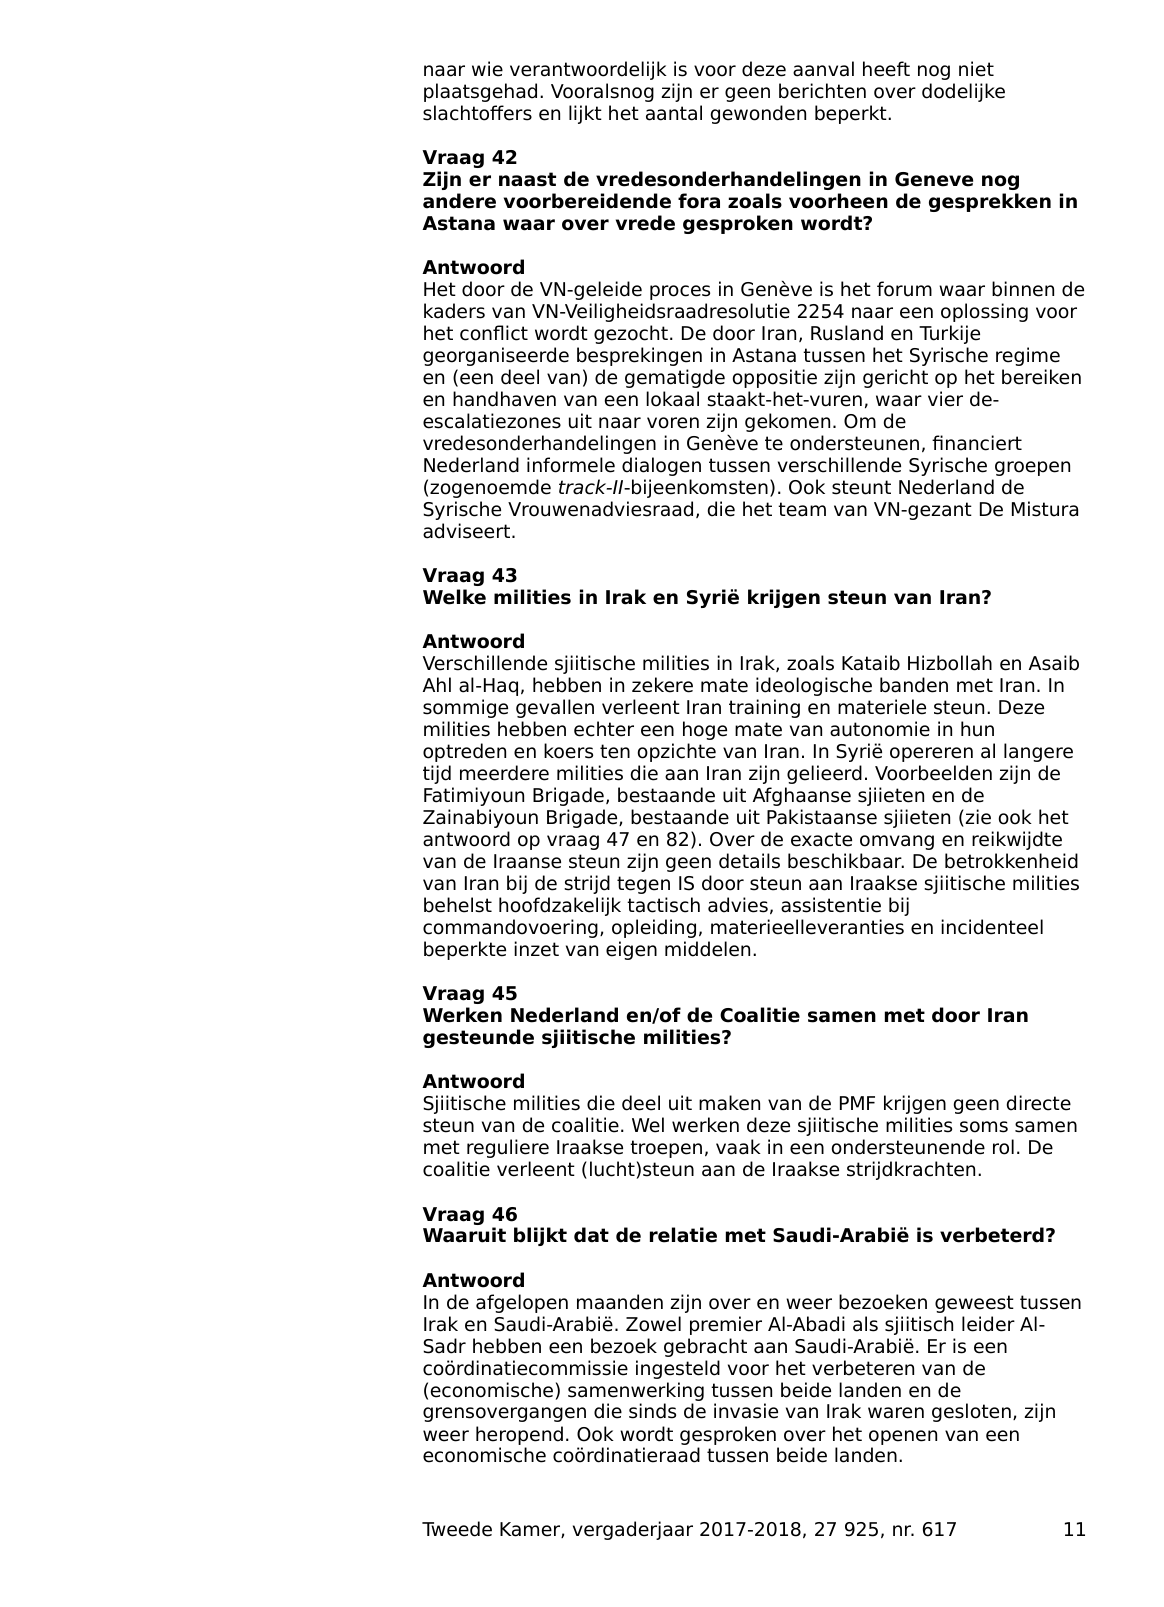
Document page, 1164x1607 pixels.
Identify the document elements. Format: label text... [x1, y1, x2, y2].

text Vraag 42 [422, 147, 1087, 169]
text Zijn er naast de vredesonderhandelingen in Geneve nog andere voorbereidende fora zoals voorheen de gesprekken in Astana waar over vrede gesproken wordt? [422, 169, 1087, 235]
text Vraag 46 [422, 1203, 1087, 1225]
text Vraag 45 [422, 983, 1087, 1005]
text Antwoord [422, 257, 1087, 279]
text Waaruit blijkt dat de relatie met Saudi-Arabië is verbeterd? [422, 1225, 1087, 1247]
text In de afgelopen maanden zijn over en weer bezoeken geweest tussen Irak en Saudi-Arabië. Zowel premier Al-Abadi als sjiitisch leider Al-Sadr hebben een bezoek gebracht aan Saudi-Arabië. Er is een coördinatiecommissie ingesteld voor het verbeteren van de (economische) samenwerking tussen beide landen en de grensovergangen die sinds de invasie van Irak waren gesloten, zijn weer heropend. Ook wordt gesproken over het openen van een economische coördinatieraad tussen beide landen. [422, 1292, 1087, 1467]
text Het door de VN-geleide proces in Genève is het forum waar binnen de kaders van VN-Veiligheidsraadresolutie 2254 naar een oplossing voor het conflict wordt gezocht. De door Iran, Rusland en Turkije georganiseerde besprekingen in Astana tussen het Syrische regime en (een deel van) de gematigde oppositie zijn gericht op het bereiken en handhaven van een lokaal staakt-het-vuren, waar vier de-escalatiezones uit naar voren zijn gekomen. Om de vredesonderhandelingen in Genève te ondersteunen, financiert Nederland informele dialogen tussen verschillende Syrische groepen (zogenoemde track-II-bijeenkomsten). Ook steunt Nederland de Syrische Vrouwenadviesraad, die het team van VN-gezant De Mistura adviseert. [422, 279, 1087, 543]
text Sjiitische milities die deel uit maken van de PMF krijgen geen directe steun van de coalitie. Wel werken deze sjiitische milities soms samen met reguliere Iraakse troepen, vaak in een ondersteunende rol. De coalitie verleent (lucht)steun aan de Iraakse strijdkrachten. [422, 1093, 1087, 1181]
text Verschillende sjiitische milities in Irak, zoals Kataib Hizbollah en Asaib Ahl al-Haq, hebben in zekere mate ideologische banden met Iran. In sommige gevallen verleent Iran training en materiele steun. Deze milities hebben echter een hoge mate van autonomie in hun optreden en koers ten opzichte van Iran. In Syrië opereren al langere tijd meerdere milities die aan Iran zijn gelieerd. Voorbeelden zijn de Fatimiyoun Brigade, bestaande uit Afghaanse sjiieten en de Zainabiyoun Brigade, bestaande uit Pakistaanse sjiieten (zie ook het antwoord op vraag 47 en 82). Over de exacte omvang en reikwijdte van de Iraanse steun zijn geen details beschikbaar. De betrokkenheid van Iran bij de strijd tegen IS door steun aan Iraakse sjiitische milities behelst hoofdzakelijk tactisch advies, assistentie bij commandovoering, opleiding, materieelleveranties en incidenteel beperkte inzet van eigen middelen. [422, 653, 1087, 961]
text Antwoord [422, 1071, 1087, 1093]
text Antwoord [422, 1269, 1087, 1292]
text naar wie verantwoordelijk is voor deze aanval heeft nog niet plaatsgehad. Vooralsnog zijn er geen berichten over dodelijke slachtoffers en lijkt het aantal gewonden beperkt. [422, 59, 1087, 125]
text Werken Nederland en/of de Coalitie samen met door Iran gesteunde sjiitische milities? [422, 1005, 1087, 1049]
text Welke milities in Irak en Syrië krijgen steun van Iran? [422, 587, 1087, 609]
text Vraag 43 [422, 565, 1087, 587]
text Antwoord [422, 631, 1087, 653]
